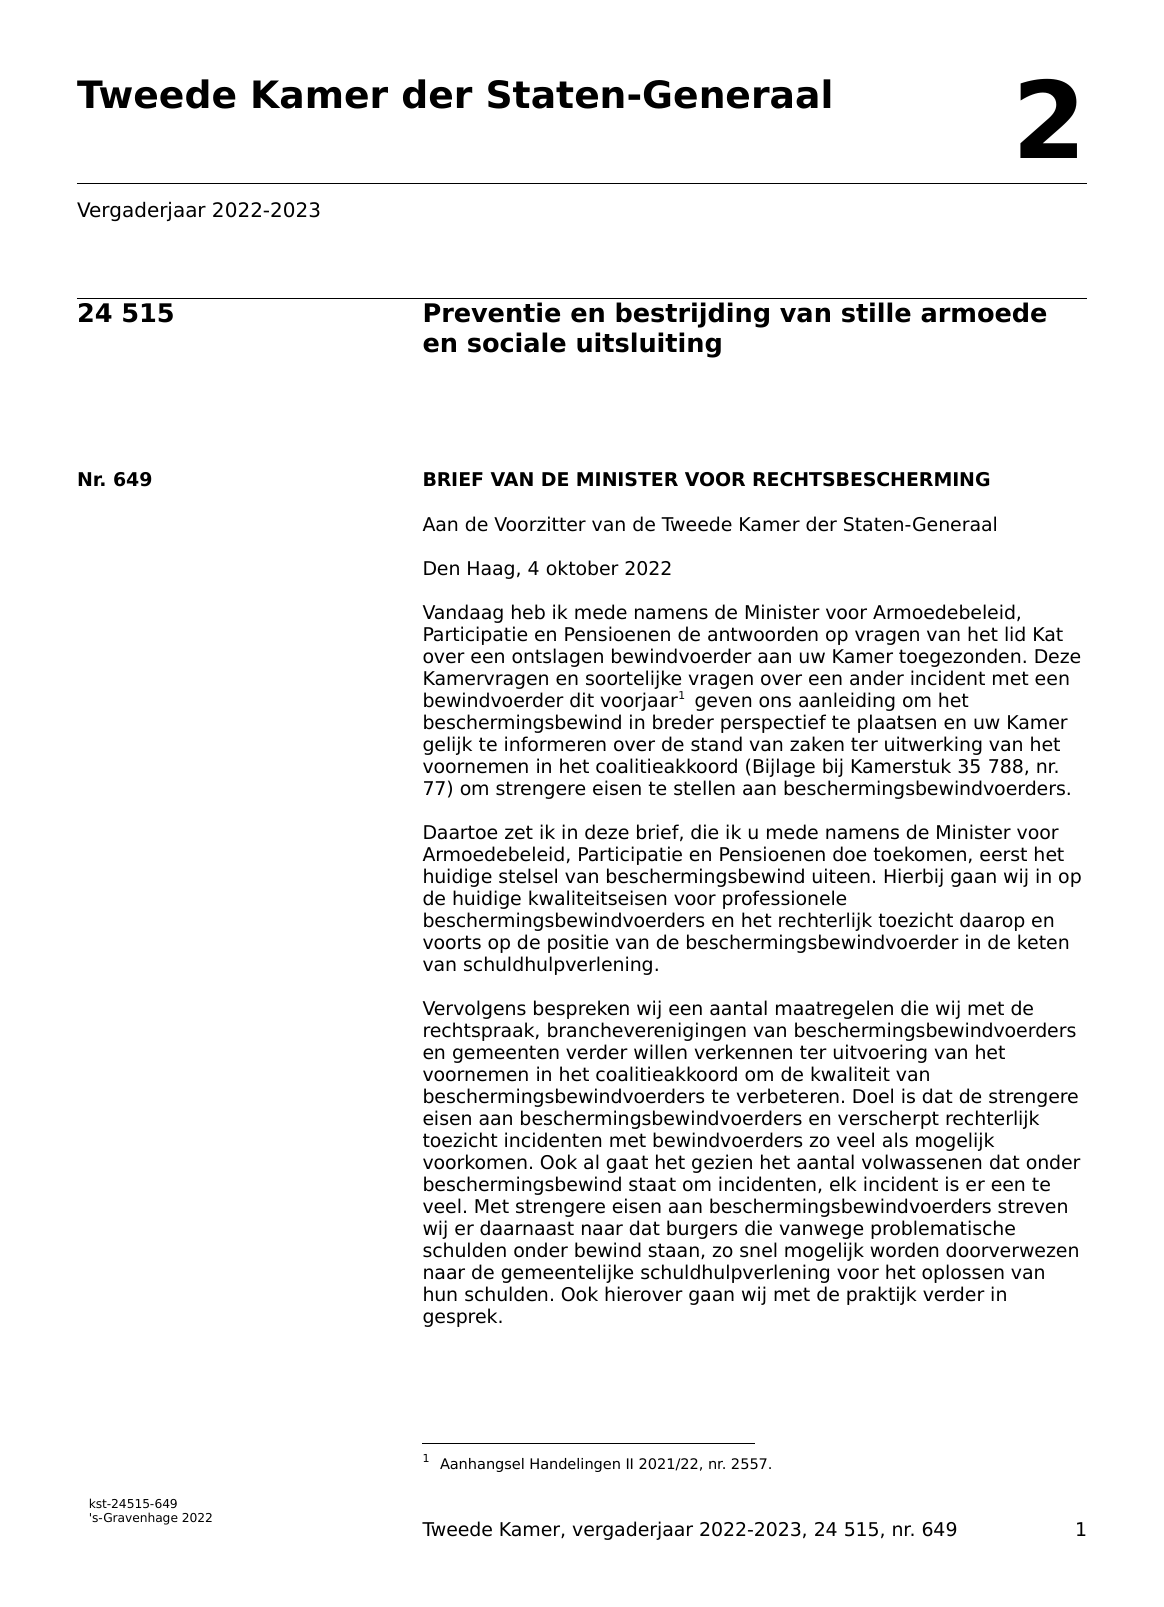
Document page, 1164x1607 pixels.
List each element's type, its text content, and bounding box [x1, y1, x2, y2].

subtitle Nr. 649 BRIEF VAN DE MINISTER VOOR RECHTSBESCHERMING [77, 469, 1087, 491]
subtitle 24 515 Preventie en bestrijding van stille armoede en sociale uitsluiting [77, 299, 1087, 358]
text Aan de Voorzitter van de Tweede Kamer der Staten-Generaal [422, 513, 1087, 536]
text 's-Gravenhage 2022 [88, 1511, 323, 1525]
text Den Haag, 4 oktober 2022 [422, 558, 1087, 580]
text kst-24515-649 [88, 1497, 323, 1511]
text Aanhangsel Handelingen II 2021/22, nr. 2557. [422, 1452, 1087, 1474]
text Vandaag heb ik mede namens de Minister voor Armoedebeleid, Participatie en Pensioenen de antwoorden op vragen van het lid Kat over een ontslagen bewindvoerder aan uw Kamer toegezonden. Deze Kamervragen en soortelijke vragen over een ander incident met een bewindvoerder dit voorjaar geven ons aanleiding om het beschermingsbewind in breder perspectief te plaatsen en uw Kamer gelijk te informeren over de stand van zaken ter uitwerking van het voornemen in het coalitieakkoord (Bijlage bij Kamerstuk 35 788, nr. 77) om strengere eisen te stellen aan beschermingsbewindvoerders. [422, 602, 1087, 800]
table_cell Vergaderjaar 2022-2023 [77, 184, 1087, 298]
table_header Tweede Kamer der Staten-Generaal [77, 59, 886, 183]
table_header 2 [886, 59, 1087, 183]
text Daartoe zet ik in deze brief, die ik u mede namens de Minister voor Armoedebeleid, Participatie en Pensioenen doe toekomen, eerst het huidige stelsel van beschermingsbewind uiteen. Hierbij gaan wij in op de huidige kwaliteitseisen voor professionele beschermingsbewindvoerders en het rechterlijk toezicht daarop en voorts op de positie van de beschermingsbewindvoerder in de keten van schuldhulpverlening. [422, 822, 1087, 976]
text Vervolgens bespreken wij een aantal maatregelen die wij met de rechtspraak, brancheverenigingen van beschermingsbewindvoerders en gemeenten verder willen verkennen ter uitvoering van het voornemen in het coalitieakkoord om de kwaliteit van beschermingsbewindvoerders te verbeteren. Doel is dat de strengere eisen aan beschermingsbewindvoerders en verscherpt rechterlijk toezicht incidenten met bewindvoerders zo veel als mogelijk voorkomen. Ook al gaat het gezien het aantal volwassenen dat onder beschermingsbewind staat om incidenten, elk incident is er een te veel. Met strengere eisen aan beschermingsbewindvoerders streven wij er daarnaast naar dat burgers die vanwege problematische schulden onder bewind staan, zo snel mogelijk worden doorverwezen naar de gemeentelijke schuldhulpverlening voor het oplossen van hun schulden. Ook hierover gaan wij met de praktijk verder in gesprek. [422, 998, 1087, 1328]
